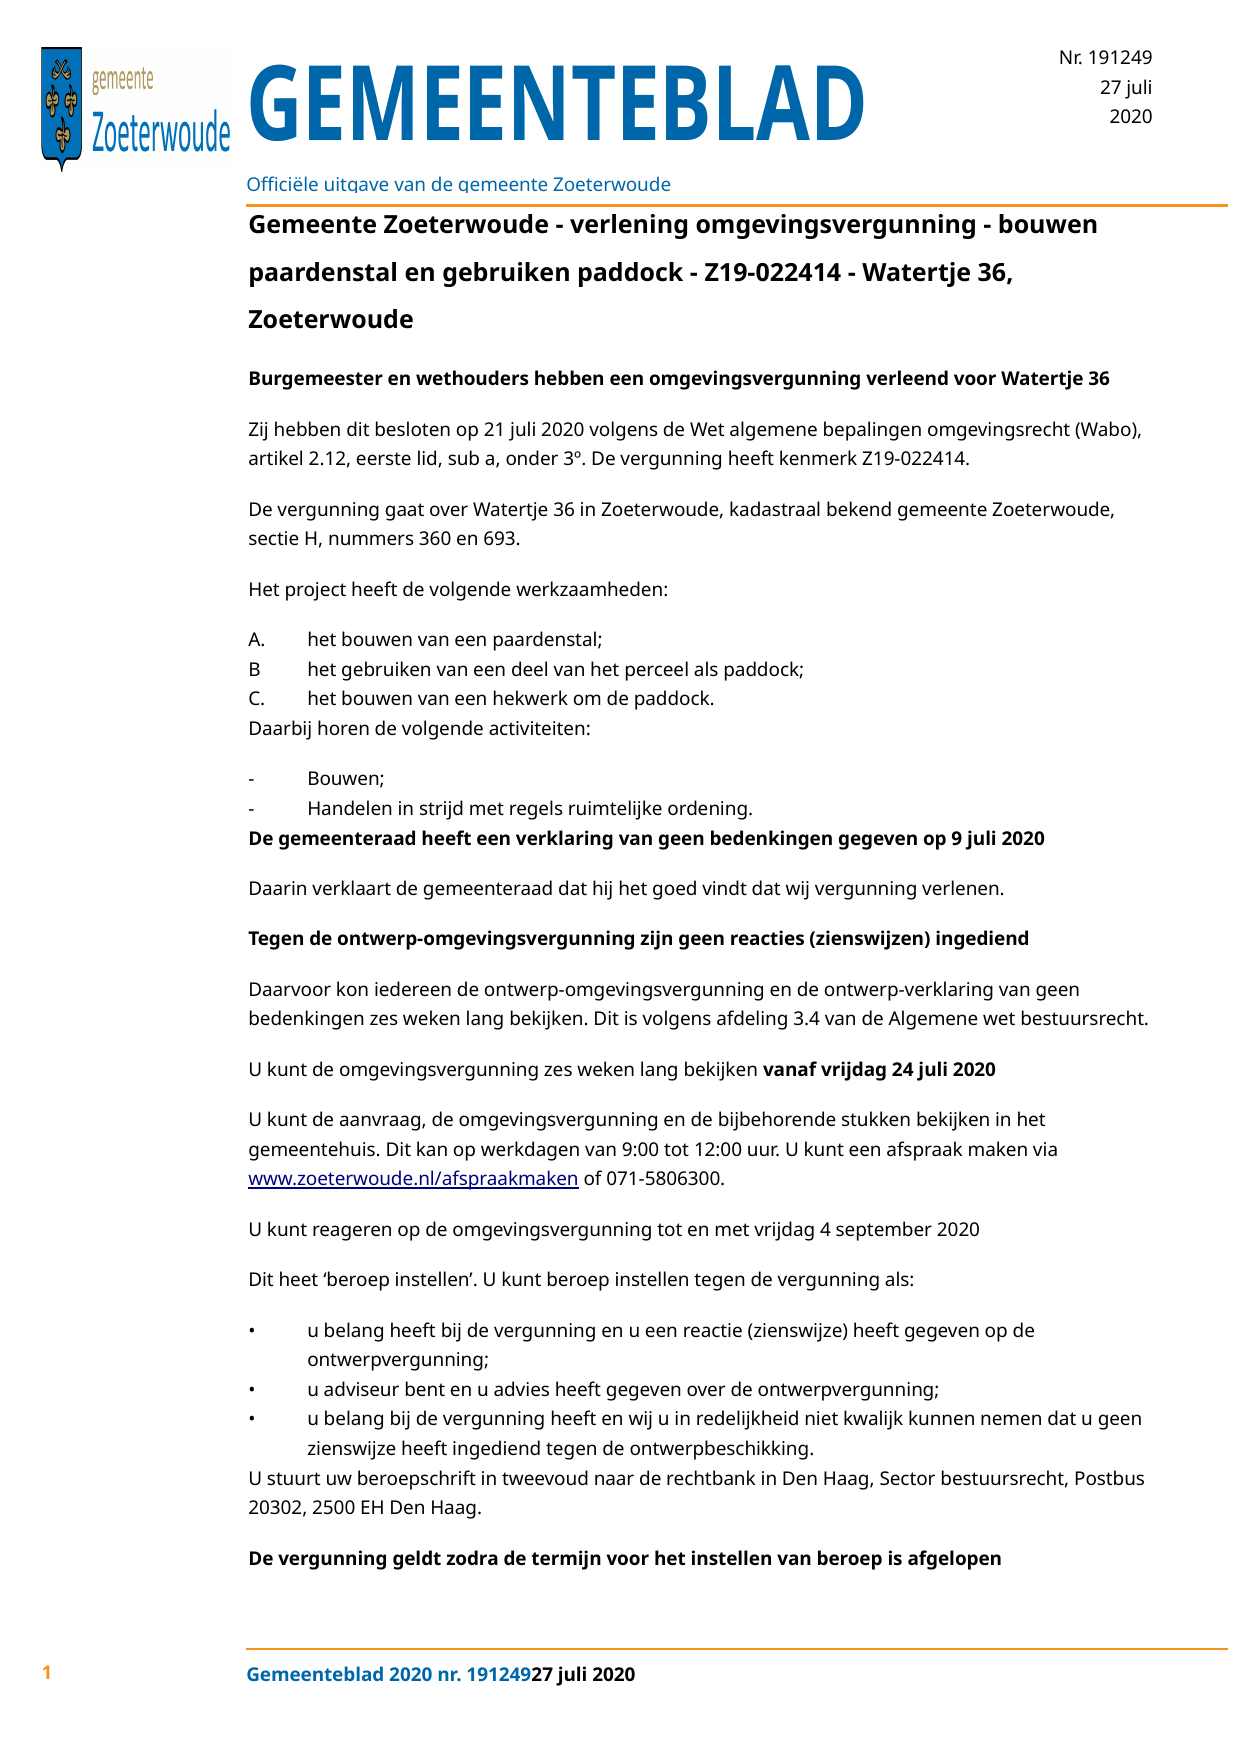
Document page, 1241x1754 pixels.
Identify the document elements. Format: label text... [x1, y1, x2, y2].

text Daarbij horen de volgende activiteiten: [248, 715, 1152, 741]
list Handelen in strijd met regels ruimtelijke ordening. [248, 795, 1152, 821]
list het gebruiken van een deel van het perceel als paddock; [248, 656, 1152, 682]
picture [41, 47, 231, 172]
text U stuurt uw beroepschrift in tweevoud naar de rechtbank in Den Haag, Sector bestuursrecht, Postbus 20302, 2500 EH Den Haag. [248, 1465, 1152, 1520]
text Burgemeester en wethouders hebben een omgevingsvergunning verleend voor Watertje 36 [248, 366, 1152, 391]
text De vergunning geldt zodra de termijn voor het instellen van beroep is afgelopen [248, 1545, 1152, 1570]
list u belang heeft bij de vergunning en u een reactie (zienswijze) heeft gegeven op de ontwerpvergunning; [248, 1317, 1152, 1372]
text Daarvoor kon iedereen de ontwerp-omgevingsvergunning en de ontwerp-verklaring van geen bedenkingen zes weken lang bekijken. Dit is volgens afdeling 3.4 van de Algemene wet bestuursrecht. [248, 976, 1152, 1031]
list u belang bij de vergunning heeft en wij u in redelijkheid niet kwalijk kunnen nemen dat u geen zienswijze heeft ingediend tegen de ontwerpbeschikking. [248, 1406, 1152, 1461]
list het bouwen van een hekwerk om de paddock. [248, 686, 1152, 711]
text De gemeenteraad heeft een verklaring van geen bedenkingen gegeven op 9 juli 2020 [248, 825, 1152, 850]
text Dit heet ‘beroep instellen’. U kunt beroep instellen tegen de vergunning als: [248, 1266, 1152, 1292]
text U kunt reageren op de omgevingsvergunning tot en met vrijdag 4 september 2020 [248, 1216, 1152, 1242]
text De vergunning gaat over Watertje 36 in Zoeterwoude, kadastraal bekend gemeente Zoeterwoude, sectie H, nummers 360 en 693. [248, 496, 1152, 551]
text Zij hebben dit besloten op 21 juli 2020 volgens de Wet algemene bepalingen omgevingsrecht (Wabo), artikel 2.12, eerste lid, sub a, onder 3º. De vergunning heeft kenmerk Z19-022414. [248, 416, 1152, 471]
list u adviseur bent en u advies heeft gegeven over de ontwerpvergunning; [248, 1376, 1152, 1402]
text Het project heeft de volgende werkzaamheden: [248, 576, 1152, 602]
list het bouwen van een paardenstal; [248, 626, 1152, 652]
text Daarin verklaart de gemeenteraad dat hij het goed vindt dat wij vergunning verlenen. [248, 875, 1152, 901]
list Bouwen; [248, 766, 1152, 791]
text U kunt de aanvraag, de omgevingsvergunning en de bijbehorende stukken bekijken in het gemeentehuis. Dit kan op werkdagen van 9:00 tot 12:00 uur. U kunt een afspraak maken via www.zoeterwoude.nl/afspraakmaken of 071-5806300. [248, 1106, 1152, 1191]
text Gemeente Zoeterwoude - verlening omgevingsvergunning - bouwen paardenstal en gebruiken paddock - Z19-022414 - Watertje 36, Zoeterwoude [248, 207, 1152, 336]
text U kunt de omgevingsvergunning zes weken lang bekijken vanaf vrijdag 24 juli 2020 [248, 1056, 1152, 1082]
text Tegen de ontwerp-omgevingsvergunning zijn geen reacties (zienswijzen) ingediend [248, 926, 1152, 951]
